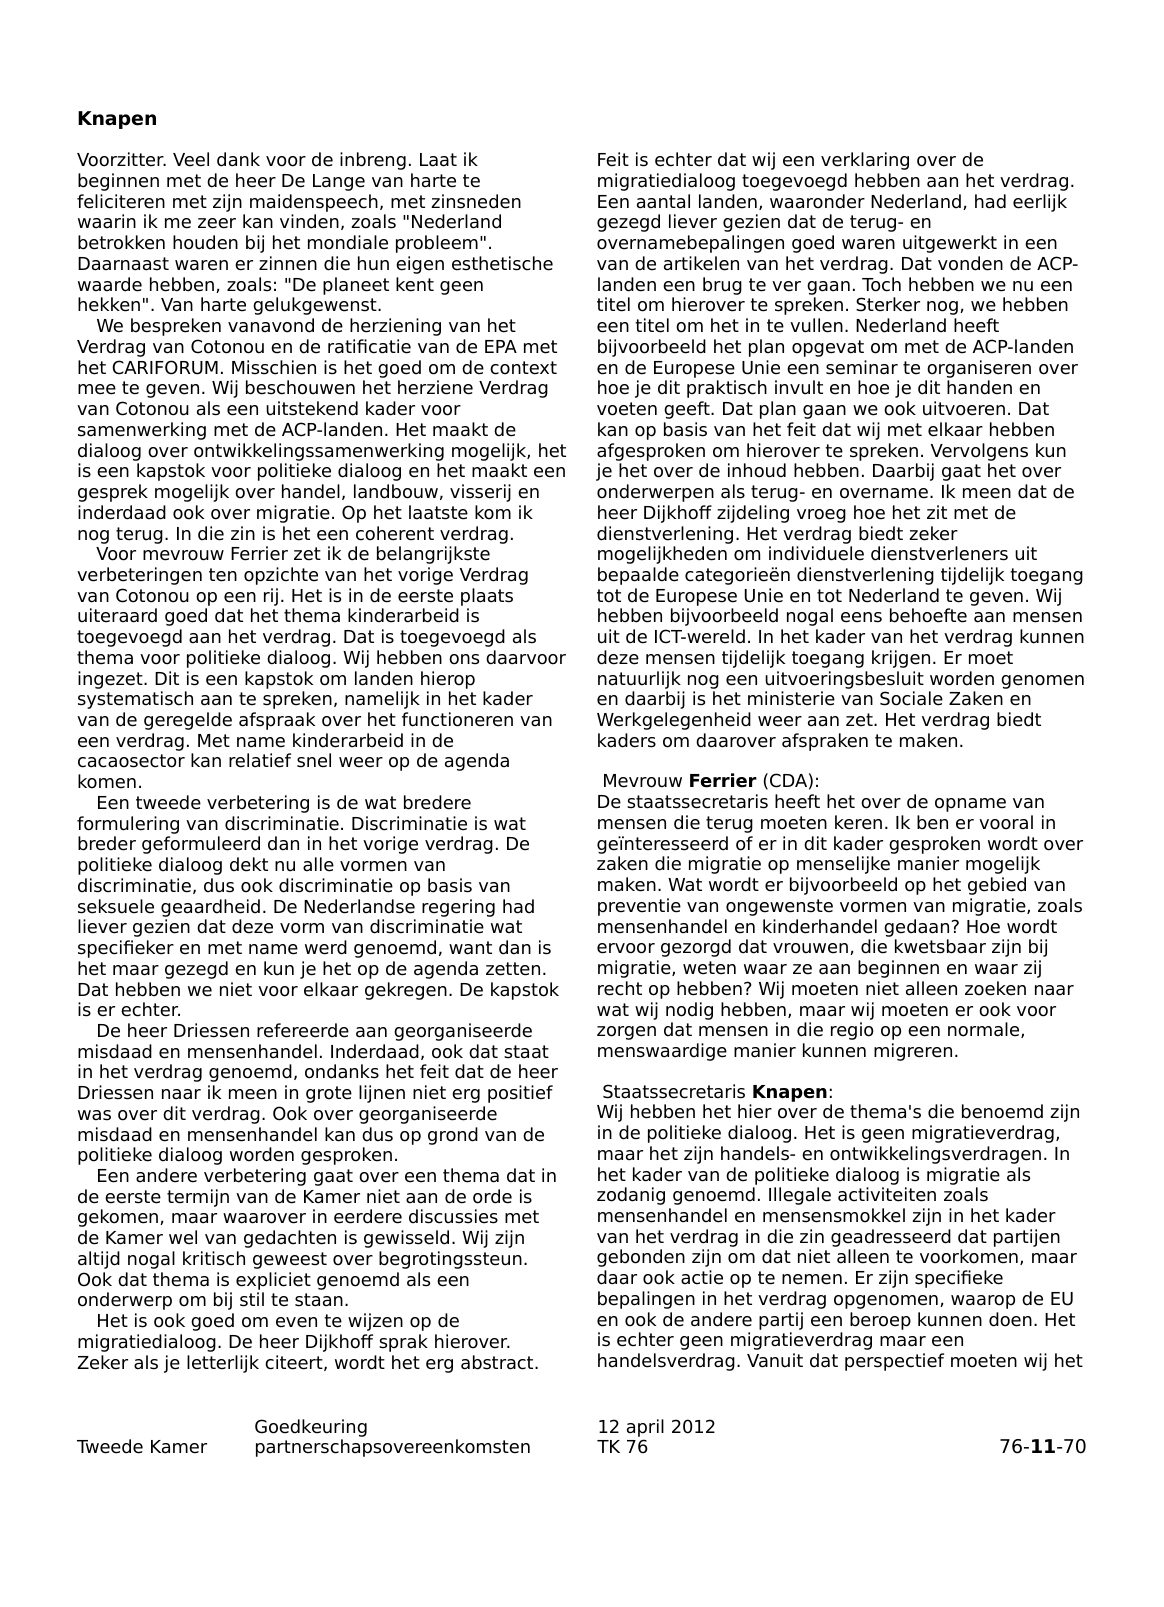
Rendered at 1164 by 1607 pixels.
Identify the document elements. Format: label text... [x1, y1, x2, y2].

text Een andere verbetering gaat over een thema dat in de eerste termijn van de Kamer niet aan de orde is gekomen, maar waarover in eerdere discussies met de Kamer wel van gedachten is gewisseld. Wij zijn altijd nogal kritisch geweest over begrotingssteun. Ook dat thema is expliciet genoemd als een onderwerp om bij stil te staan. [77, 1166, 567, 1311]
text Voorzitter. Veel dank voor de inbreng. Laat ik beginnen met de heer De Lange van harte te feliciteren met zijn maidenspeech, met zinsneden waarin ik me zeer kan vinden, zoals "Nederland betrokken houden bij het mondiale probleem". Daarnaast waren er zinnen die hun eigen esthetische waarde hebben, zoals: "De planeet kent geen hekken". Van harte gelukgewenst. [77, 150, 567, 316]
text De heer Driessen refereerde aan georganiseerde misdaad en mensenhandel. Inderdaad, ook dat staat in het verdrag genoemd, ondanks het feit dat de heer Driessen naar ik meen in grote lijnen niet erg positief was over dit verdrag. Ook over georganiseerde misdaad en mensenhandel kan dus op grond van de politieke dialoog worden gesproken. [77, 1021, 567, 1166]
text De staatssecretaris heeft het over de opname van mensen die terug moeten keren. Ik ben er vooral in geïnteresseerd of er in dit kader gesproken wordt over zaken die migratie op menselijke manier mogelijk maken. Wat wordt er bijvoorbeeld op het gebied van preventie van ongewenste vormen van migratie, zoals mensenhandel en kinderhandel gedaan? Hoe wordt ervoor gezorgd dat vrouwen, die kwetsbaar zijn bij migratie, weten waar ze aan beginnen en waar zij recht op hebben? Wij moeten niet alleen zoeken naar wat wij nodig hebben, maar wij moeten er ook voor zorgen dat mensen in die regio op een normale, menswaardige manier kunnen migreren. [596, 792, 1087, 1062]
text Wij hebben het hier over de thema's die benoemd zijn in de politieke dialoog. Het is geen migratieverdrag, maar het zijn handels- en ontwikkelingsverdragen. In het kader van de politieke dialoog is migratie als zodanig genoemd. Illegale activiteiten zoals mensenhandel en mensensmokkel zijn in het kader van het verdrag in die zin geadresseerd dat partijen gebonden zijn om dat niet alleen te voorkomen, maar daar ook actie op te nemen. Er zijn specifieke bepalingen in het verdrag opgenomen, waarop de EU en ook de andere partij een beroep kunnen doen. Het is echter geen migratieverdrag maar een handelsverdrag. Vanuit dat perspectief moeten wij het [596, 1102, 1087, 1372]
text We bespreken vanavond de herziening van het Verdrag van Cotonou en de ratificatie van de EPA met het CARIFORUM. Misschien is het goed om de context mee te geven. Wij beschouwen het herziene Verdrag van Cotonou als een uitstekend kader voor samenwerking met de ACP-landen. Het maakt de dialoog over ontwikkelingssamenwerking mogelijk, het is een kapstok voor politieke dialoog en het maakt een gesprek mogelijk over handel, landbouw, visserij en inderdaad ook over migratie. Op het laatste kom ik nog terug. In die zin is het een coherent verdrag. [77, 316, 567, 544]
text Mevrouw Ferrier (CDA): [596, 771, 1087, 792]
text Een tweede verbetering is de wat bredere formulering van discriminatie. Discriminatie is wat breder geformuleerd dan in het vorige verdrag. De politieke dialoog dekt nu alle vormen van discriminatie, dus ook discriminatie op basis van seksuele geaardheid. De Nederlandse regering had liever gezien dat deze vorm van discriminatie wat specifieker en met name werd genoemd, want dan is het maar gezegd en kun je het op de agenda zetten. Dat hebben we niet voor elkaar gekregen. De kapstok is er echter. [77, 793, 567, 1021]
text Staatssecretaris Knapen: [596, 1082, 1087, 1102]
text Voor mevrouw Ferrier zet ik de belangrijkste verbeteringen ten opzichte van het vorige Verdrag van Cotonou op een rij. Het is in de eerste plaats uiteraard goed dat het thema kinderarbeid is toegevoegd aan het verdrag. Dat is toegevoegd als thema voor politieke dialoog. Wij hebben ons daarvoor ingezet. Dit is een kapstok om landen hierop systematisch aan te spreken, namelijk in het kader van de geregelde afspraak over het functioneren van een verdrag. Met name kinderarbeid in de cacaosector kan relatief snel weer op de agenda komen. [77, 544, 567, 793]
text Het is ook goed om even te wijzen op de migratiedialoog. De heer Dijkhoff sprak hierover. Zeker als je letterlijk citeert, wordt het erg abstract. [77, 1311, 567, 1373]
text Feit is echter dat wij een verklaring over de migratiedialoog toegevoegd hebben aan het verdrag. Een aantal landen, waaronder Nederland, had eerlijk gezegd liever gezien dat de terug- en overnamebepalingen goed waren uitgewerkt in een van de artikelen van het verdrag. Dat vonden de ACP-landen een brug te ver gaan. Toch hebben we nu een titel om hierover te spreken. Sterker nog, we hebben een titel om het in te vullen. Nederland heeft bijvoorbeeld het plan opgevat om met de ACP-landen en de Europese Unie een seminar te organiseren over hoe je dit praktisch invult en hoe je dit handen en voeten geeft. Dat plan gaan we ook uitvoeren. Dat kan op basis van het feit dat wij met elkaar hebben afgesproken om hierover te spreken. Vervolgens kun je het over de inhoud hebben. Daarbij gaat het over onderwerpen als terug- en overname. Ik meen dat de heer Dijkhoff zijdeling vroeg hoe het zit met de dienstverlening. Het verdrag biedt zeker mogelijkheden om individuele dienstverleners uit bepaalde categorieën dienstverlening tijdelijk toegang tot de Europese Unie en tot Nederland te geven. Wij hebben bijvoorbeeld nogal eens behoefte aan mensen uit de ICT-wereld. In het kader van het verdrag kunnen deze mensen tijdelijk toegang krijgen. Er moet natuurlijk nog een uitvoeringsbesluit worden genomen en daarbij is het ministerie van Sociale Zaken en Werkgelegenheid weer aan zet. Het verdrag biedt kaders om daarover afspraken te maken. [596, 150, 1087, 751]
